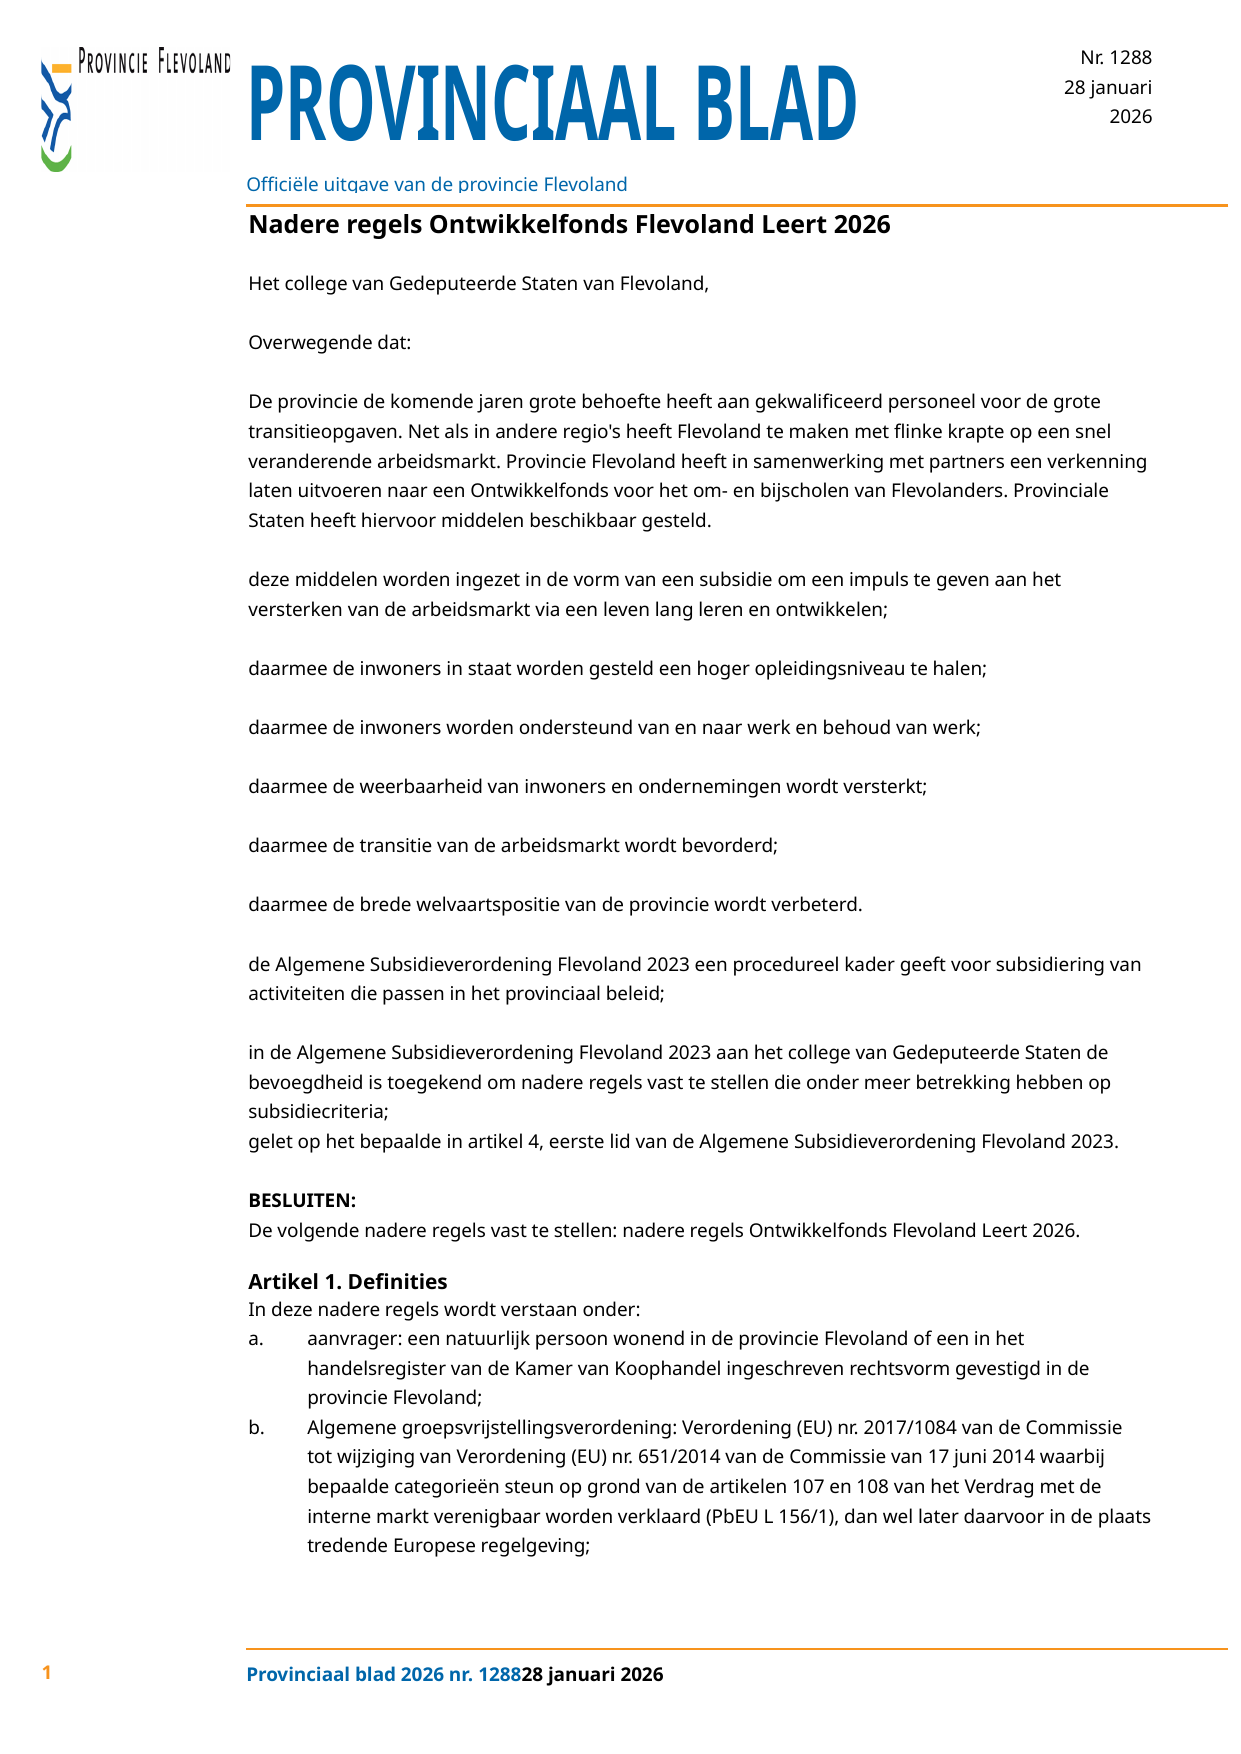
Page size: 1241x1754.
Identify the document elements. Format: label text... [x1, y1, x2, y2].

text daarmee de weerbaarheid van inwoners en ondernemingen wordt versterkt; [248, 773, 1152, 799]
text Overwegende dat: [248, 329, 1152, 355]
text Het college van Gedeputeerde Staten van Flevoland, [248, 270, 1152, 296]
text daarmee de transitie van de arbeidsmarkt wordt bevorderd; [248, 832, 1152, 858]
text De provincie de komende jaren grote behoefte heeft aan gekwalificeerd personeel voor de grote transitieopgaven. Net als in andere regio's heeft Flevoland te maken met flinke krapte op een snel veranderende arbeidsmarkt. Provincie Flevoland heeft in samenwerking met partners een verkenning laten uitvoeren naar een Ontwikkelfonds voor het om- en bijscholen van Flevolanders. Provinciale Staten heeft hiervoor middelen beschikbaar gesteld. [248, 389, 1152, 533]
text BESLUITEN: [248, 1187, 1152, 1213]
text daarmee de inwoners in staat worden gesteld een hoger opleidingsniveau te halen; [248, 655, 1152, 681]
text daarmee de inwoners worden ondersteund van en naar werk en behoud van werk; [248, 714, 1152, 740]
text deze middelen worden ingezet in de vorm van een subsidie om een impuls te geven aan het versterken van de arbeidsmarkt via een leven lang leren en ontwikkelen; [248, 566, 1152, 621]
text Nadere regels Ontwikkelfonds Flevoland Leert 2026 [248, 207, 1152, 241]
list aanvrager: een natuurlijk persoon wonend in de provincie Flevoland of een in het handelsregister van de Kamer van Koophandel ingeschreven rechtsvorm gevestigd in de provincie Flevoland; [248, 1325, 1152, 1410]
picture [41, 47, 231, 172]
text in de Algemene Subsidieverordening Flevoland 2023 aan het college van Gedeputeerde Staten de bevoegdheid is toegekend om nadere regels vast te stellen die onder meer betrekking hebben op subsidiecriteria; [248, 1039, 1152, 1124]
text In deze nadere regels wordt verstaan onder: [248, 1296, 1152, 1322]
list Algemene groepsvrijstellingsverordening: Verordening (EU) nr. 2017/1084 van de Commissie tot wijziging van Verordening (EU) nr. 651/2014 van de Commissie van 17 juni 2014 waarbij bepaalde categorieën steun op grond van de artikelen 107 en 108 van het Verdrag met de interne markt verenigbaar worden verklaard (PbEU L 156/1), dan wel later daarvoor in de plaats tredende Europese regelgeving; [248, 1414, 1152, 1558]
text de Algemene Subsidieverordening Flevoland 2023 een procedureel kader geeft voor subsidiering van activiteiten die passen in het provinciaal beleid; [248, 951, 1152, 1006]
text De volgende nadere regels vast te stellen: nadere regels Ontwikkelfonds Flevoland Leert 2026. [248, 1217, 1152, 1243]
text Artikel 1. Definities [248, 1267, 1152, 1296]
text daarmee de brede welvaartspositie van de provincie wordt verbeterd. [248, 892, 1152, 917]
text gelet op het bepaalde in artikel 4, eerste lid van de Algemene Subsidieverordening Flevoland 2023. [248, 1128, 1152, 1154]
